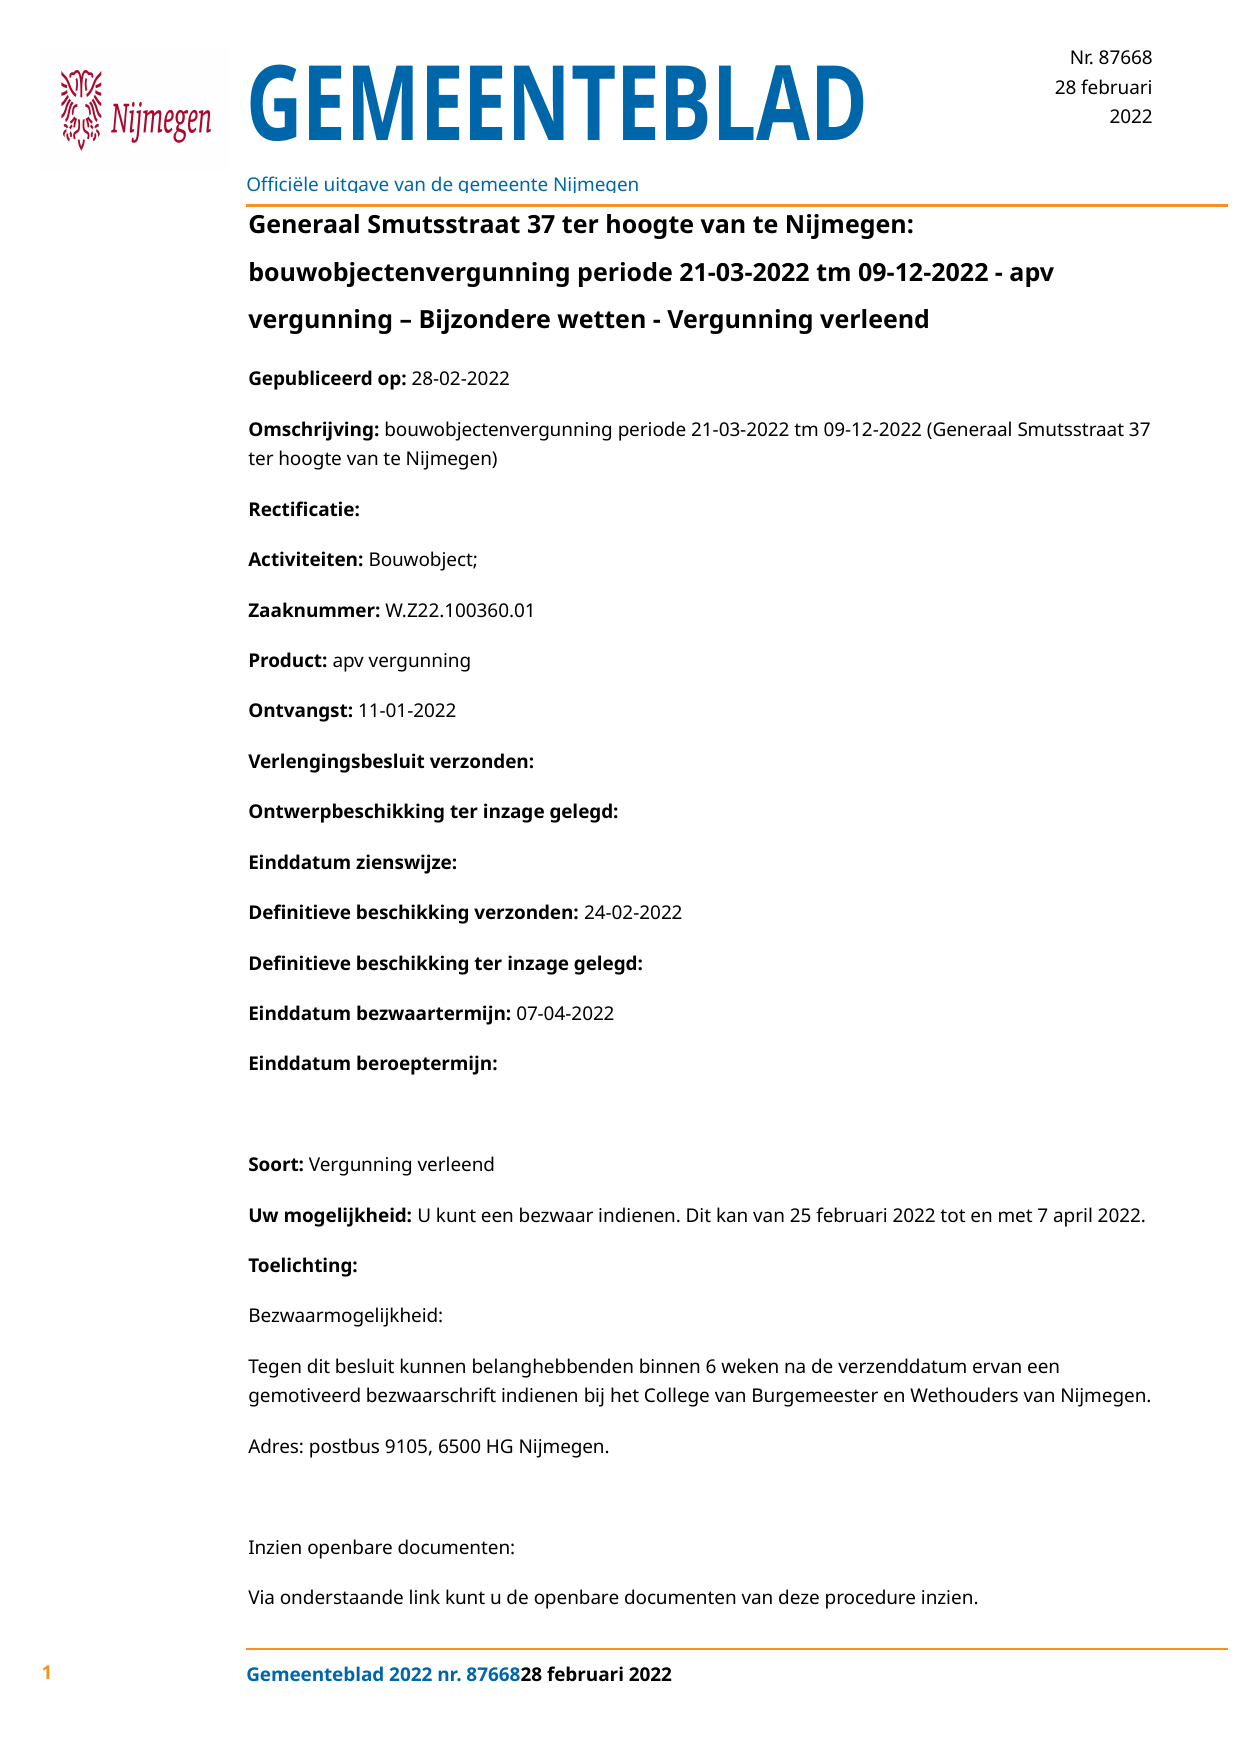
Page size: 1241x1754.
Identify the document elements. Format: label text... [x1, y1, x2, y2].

text Inzien openbare documenten: [248, 1534, 1152, 1559]
text Zaaknummer: W.Z22.100360.01 [248, 597, 1152, 622]
picture [41, 47, 231, 172]
text Definitieve beschikking verzonden: 24-02-2022 [248, 899, 1152, 925]
text Via onderstaande link kunt u de openbare documenten van deze procedure inzien. [248, 1584, 1152, 1610]
text Tegen dit besluit kunnen belanghebbenden binnen 6 weken na de verzenddatum ervan een gemotiveerd bezwaarschrift indienen bij het College van Burgemeester en Wethouders van Nijmegen. [248, 1353, 1152, 1408]
text Generaal Smutsstraat 37 ter hoogte van te Nijmegen: bouwobjectenvergunning periode 21-03-2022 tm 09-12-2022 - apv vergunning – Bijzondere wetten - Vergunning verleend [248, 207, 1152, 336]
text Adres: postbus 9105, 6500 HG Nijmegen. [248, 1433, 1152, 1459]
text Rectificatie: [248, 496, 1152, 522]
text Einddatum bezwaartermijn: 07-04-2022 [248, 1000, 1152, 1026]
text Soort: Vergunning verleend [248, 1151, 1152, 1177]
text Verlengingsbesluit verzonden: [248, 748, 1152, 774]
text Uw mogelijkheid: U kunt een bezwaar indienen. Dit kan van 25 februari 2022 tot en met 7 april 2022. [248, 1202, 1152, 1227]
text Einddatum zienswijze: [248, 849, 1152, 874]
text Definitieve beschikking ter inzage gelegd: [248, 950, 1152, 975]
text Bezwaarmogelijkheid: [248, 1303, 1152, 1328]
text Toelichting: [248, 1252, 1152, 1278]
text Einddatum beroeptermijn: [248, 1051, 1152, 1076]
text Gepubliceerd op: 28-02-2022 [248, 366, 1152, 391]
text Activiteiten: Bouwobject; [248, 546, 1152, 572]
text Ontvangst: 11-01-2022 [248, 698, 1152, 723]
text Product: apv vergunning [248, 647, 1152, 673]
text Omschrijving: bouwobjectenvergunning periode 21-03-2022 tm 09-12-2022 (Generaal Smutsstraat 37 ter hoogte van te Nijmegen) [248, 416, 1152, 471]
text Ontwerpbeschikking ter inzage gelegd: [248, 798, 1152, 824]
